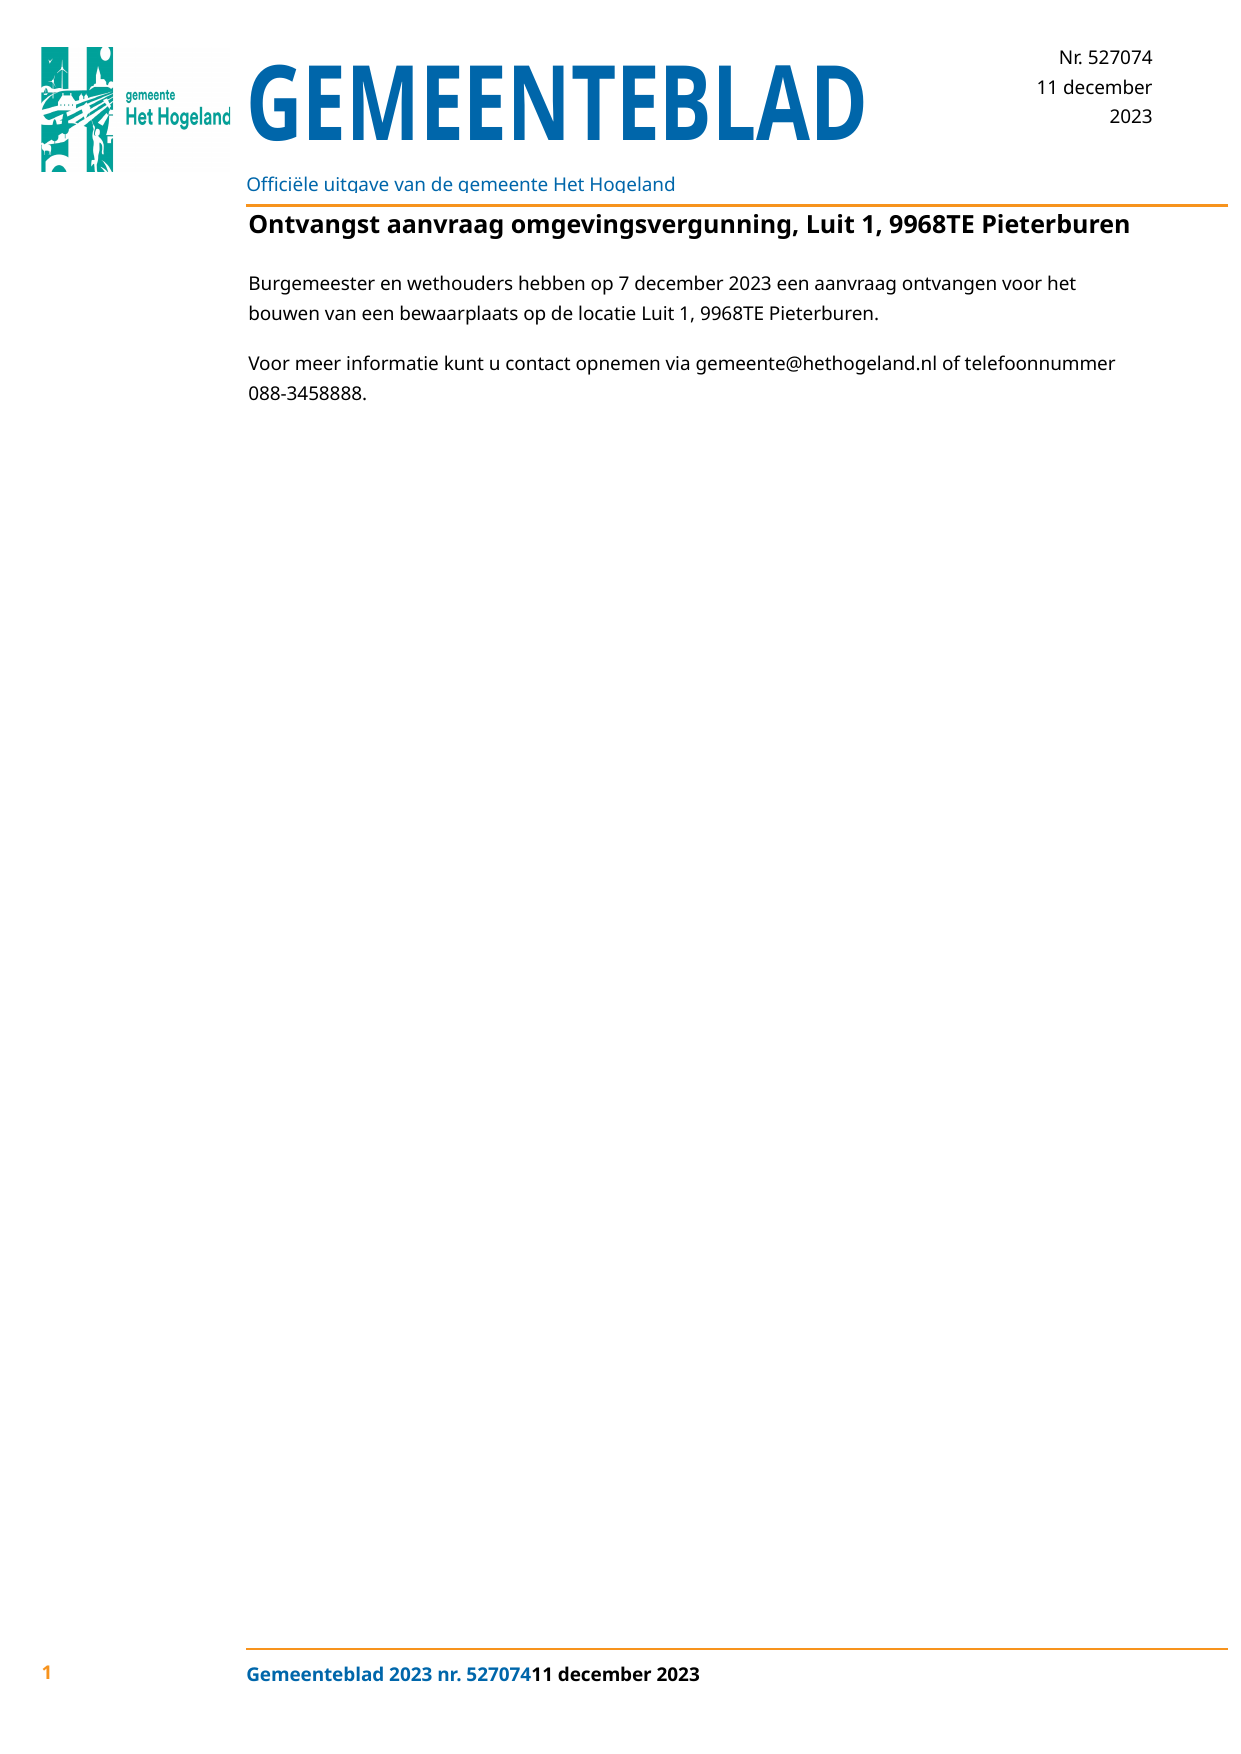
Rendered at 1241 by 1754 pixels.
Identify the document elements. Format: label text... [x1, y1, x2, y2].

text Voor meer informatie kunt u contact opnemen via gemeente@hethogeland.nl of telefoonnummer 088-3458888. [248, 350, 1152, 406]
picture [41, 47, 231, 172]
text Ontvangst aanvraag omgevingsvergunning, Luit 1, 9968TE Pieterburen [248, 207, 1152, 241]
text Burgemeester en wethouders hebben op 7 december 2023 een aanvraag ontvangen voor het bouwen van een bewaarplaats op de locatie Luit 1, 9968TE Pieterburen. [248, 270, 1152, 326]
